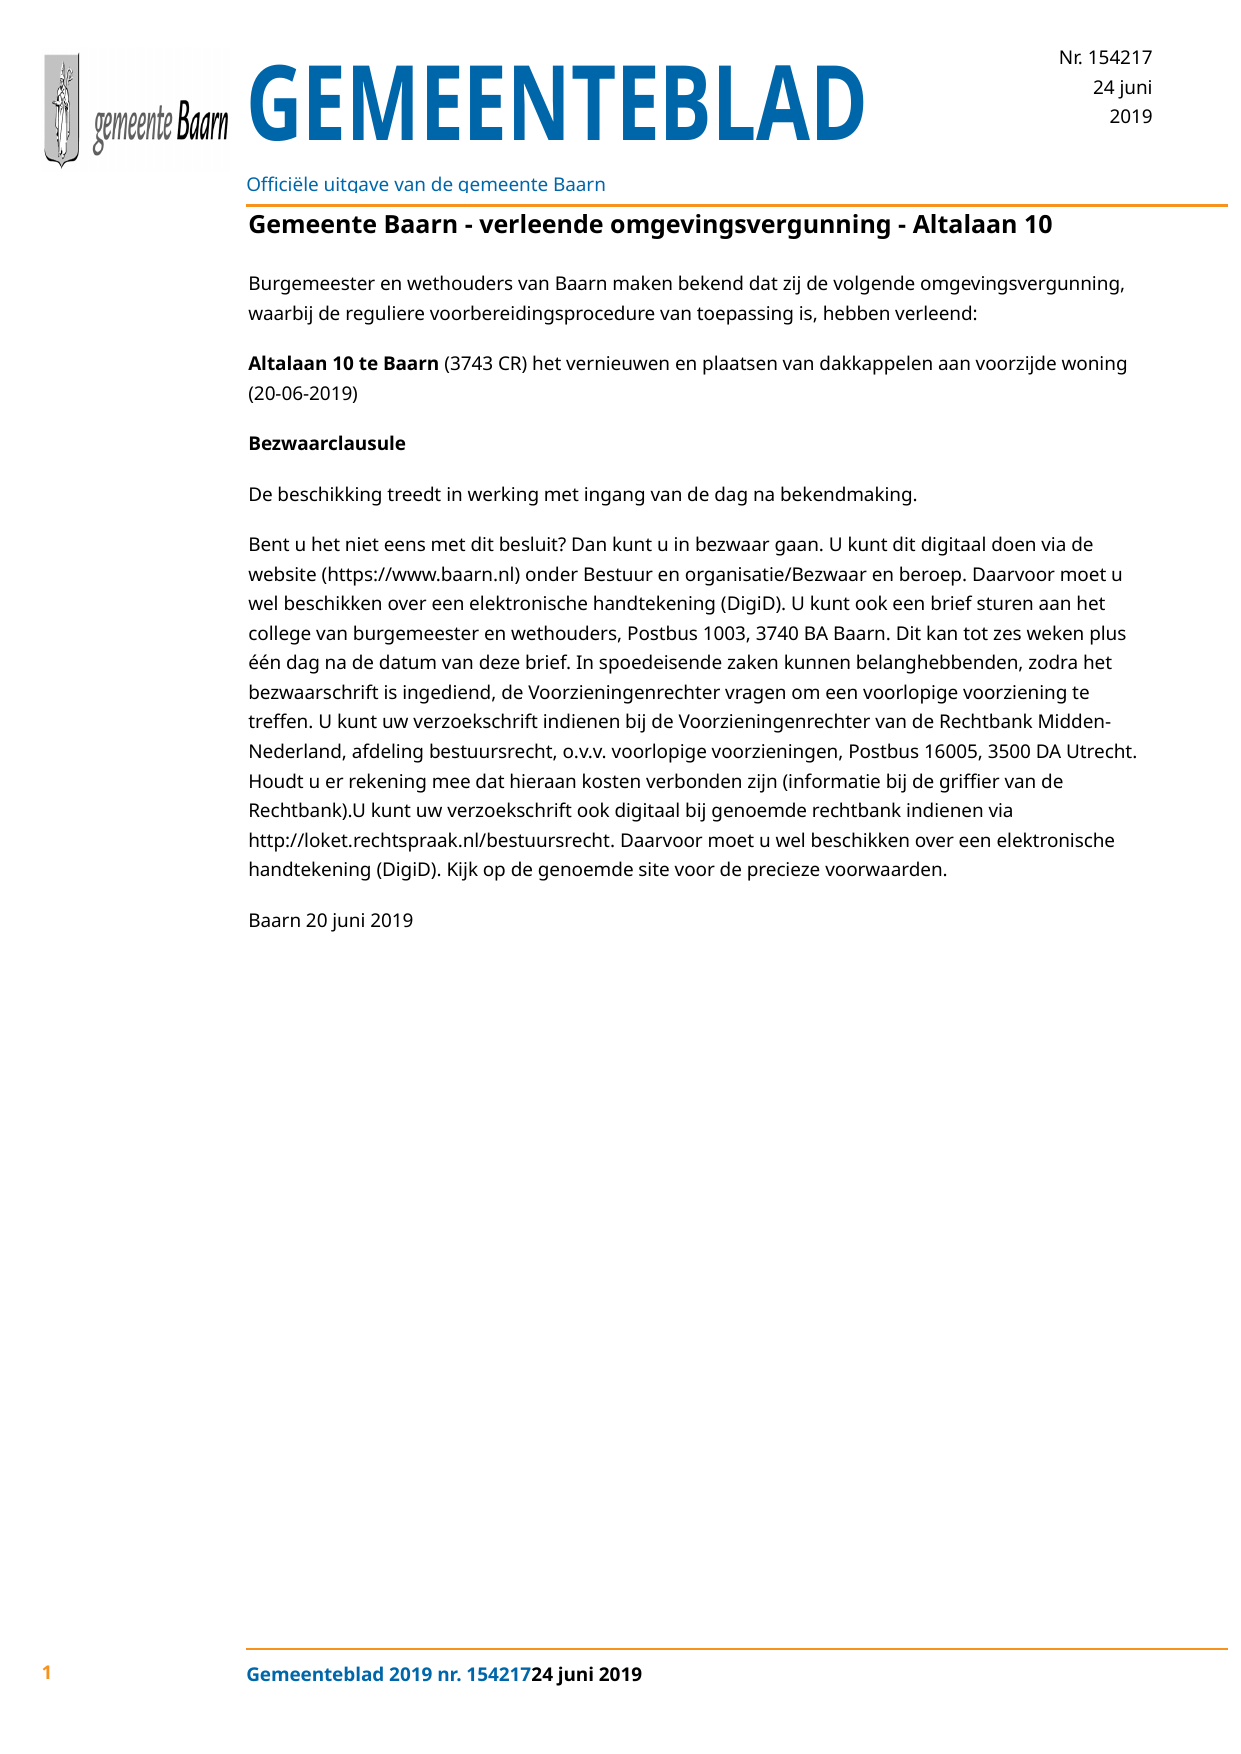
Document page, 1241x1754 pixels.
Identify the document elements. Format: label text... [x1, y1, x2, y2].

text De beschikking treedt in werking met ingang van de dag na bekendmaking. [248, 481, 1152, 506]
picture [41, 47, 231, 172]
text Gemeente Baarn - verleende omgevingsvergunning - Altalaan 10 [248, 207, 1152, 241]
text Baarn 20 juni 2019 [248, 907, 1152, 933]
text Burgemeester en wethouders van Baarn maken bekend dat zij de volgende omgevingsvergunning, waarbij de reguliere voorbereidingsprocedure van toepassing is, hebben verleend: [248, 270, 1152, 326]
text Bent u het niet eens met dit besluit? Dan kunt u in bezwaar gaan. U kunt dit digitaal doen via de website (https://www.baarn.nl) onder Bestuur en organisatie/Bezwaar en beroep. Daarvoor moet u wel beschikken over een elektronische handtekening (DigiD). U kunt ook een brief sturen aan het college van burgemeester en wethouders, Postbus 1003, 3740 BA Baarn. Dit kan tot zes weken plus één dag na de datum van deze brief. In spoedeisende zaken kunnen belanghebbenden, zodra het bezwaarschrift is ingediend, de Voorzieningenrechter vragen om een voorlopige voorziening te treffen. U kunt uw verzoekschrift indienen bij de Voorzieningenrechter van de Rechtbank Midden-Nederland, afdeling bestuursrecht, o.v.v. voorlopige voorzieningen, Postbus 16005, 3500 DA Utrecht. Houdt u er rekening mee dat hieraan kosten verbonden zijn (informatie bij de griffier van de Rechtbank).U kunt uw verzoekschrift ook digitaal bij genoemde rechtbank indienen via http://loket.rechtspraak.nl/bestuursrecht. Daarvoor moet u wel beschikken over een elektronische handtekening (DigiD). Kijk op de genoemde site voor de precieze voorwaarden. [248, 531, 1152, 882]
text Bezwaarclausule [248, 430, 1152, 456]
text Altalaan 10 te Baarn (3743 CR) het vernieuwen en plaatsen van dakkappelen aan voorzijde woning (20-06-2019) [248, 350, 1152, 406]
